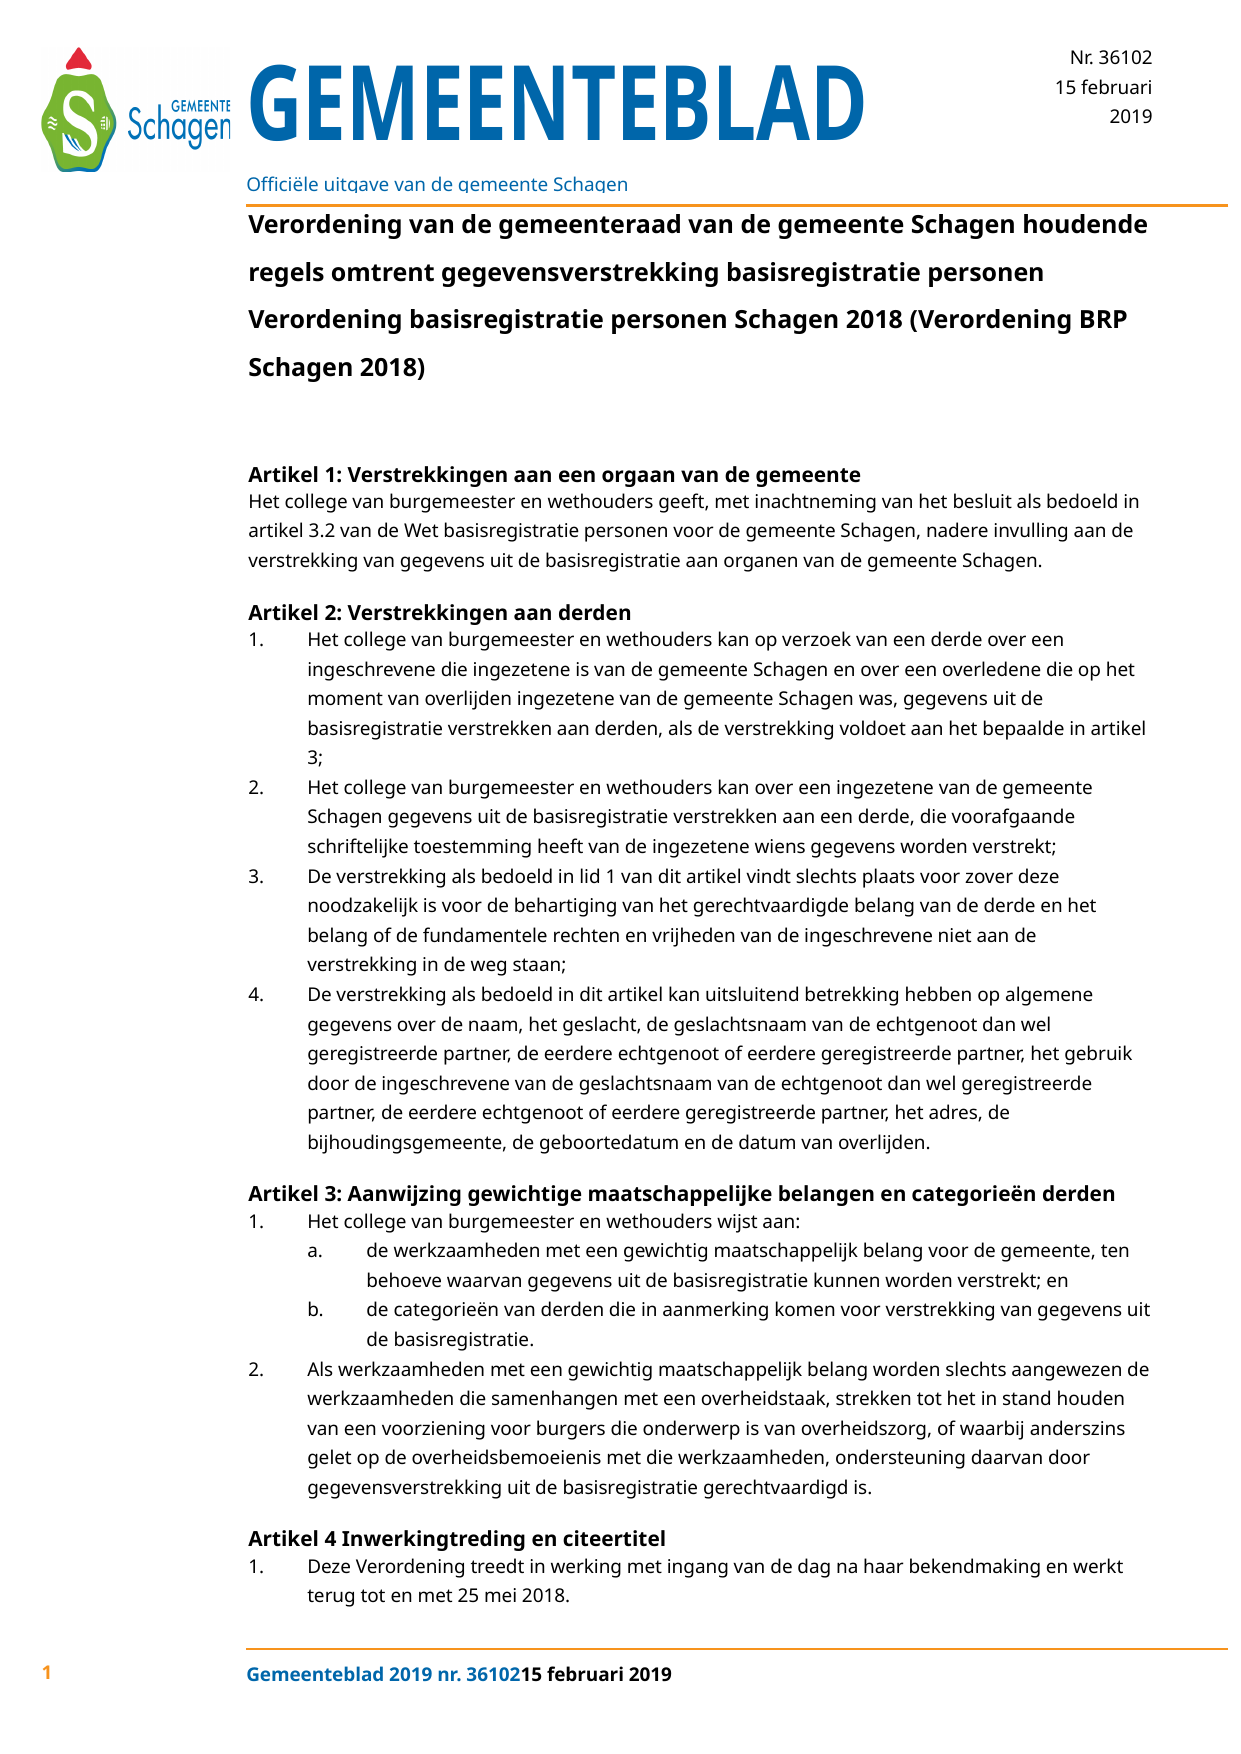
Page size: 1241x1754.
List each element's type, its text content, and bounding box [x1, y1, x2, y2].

list Als werkzaamheden met een gewichtig maatschappelijk belang worden slechts aangewezen de werkzaamheden die samenhangen met een overheidstaak, strekken tot het in stand houden van een voorziening voor burgers die onderwerp is van overheidszorg, of waarbij anderszins gelet op de overheidsbemoeienis met die werkzaamheden, ondersteuning daarvan door gegevensverstrekking uit de basisregistratie gerechtvaardigd is. [248, 1356, 1152, 1500]
list de werkzaamheden met een gewichtig maatschappelijk belang voor de gemeente, ten behoeve waarvan gegevens uit de basisregistratie kunnen worden verstrekt; en [307, 1237, 1152, 1293]
text Artikel 2: Verstrekkingen aan derden [248, 598, 1152, 626]
list Het college van burgemeester en wethouders wijst aan: [248, 1208, 1152, 1234]
list Het college van burgemeester en wethouders kan op verzoek van een derde over een ingeschrevene die ingezetene is van de gemeente Schagen en over een overledene die op het moment van overlijden ingezetene van de gemeente Schagen was, gegevens uit de basisregistratie verstrekken aan derden, als de verstrekking voldoet aan het bepaalde in artikel 3; [248, 626, 1152, 770]
list De verstrekking als bedoeld in dit artikel kan uitsluitend betrekking hebben op algemene gegevens over de naam, het geslacht, de geslachtsnaam van de echtgenoot dan wel geregistreerde partner, de eerdere echtgenoot of eerdere geregistreerde partner, het gebruik door de ingeschrevene van de geslachtsnaam van de echtgenoot dan wel geregistreerde partner, de eerdere echtgenoot of eerdere geregistreerde partner, het adres, de bijhoudingsgemeente, de geboortedatum en de datum van overlijden. [248, 981, 1152, 1155]
picture [41, 47, 231, 172]
list De verstrekking als bedoeld in lid 1 van dit artikel vindt slechts plaats voor zover deze noodzakelijk is voor de behartiging van het gerechtvaardigde belang van de derde en het belang of de fundamentele rechten en vrijheden van de ingeschrevene niet aan de verstrekking in de weg staan; [248, 863, 1152, 977]
list Deze Verordening treedt in werking met ingang van de dag na haar bekendmaking en werkt terug tot en met 25 mei 2018. [248, 1553, 1152, 1608]
text Artikel 3: Aanwijzing gewichtige maatschappelijke belangen en categorieën derden [248, 1179, 1152, 1208]
text Het college van burgemeester en wethouders geeft, met inachtneming van het besluit als bedoeld in artikel 3.2 van de Wet basisregistratie personen voor de gemeente Schagen, nadere invulling aan de verstrekking van gegevens uit de basisregistratie aan organen van de gemeente Schagen. [248, 488, 1152, 573]
text Verordening van de gemeenteraad van de gemeente Schagen houdende regels omtrent gegevensverstrekking basisregistratie personen Verordening basisregistratie personen Schagen 2018 (Verordening BRP Schagen 2018) [248, 207, 1152, 384]
list de categorieën van derden die in aanmerking komen voor verstrekking van gegevens uit de basisregistratie. [307, 1297, 1152, 1352]
text Artikel 1: Verstrekkingen aan een orgaan van de gemeente [248, 460, 1152, 488]
text Artikel 4 Inwerkingtreding en citeertitel [248, 1524, 1152, 1553]
list Het college van burgemeester en wethouders kan over een ingezetene van de gemeente Schagen gegevens uit de basisregistratie verstrekken aan een derde, die voorafgaande schriftelijke toestemming heeft van de ingezetene wiens gegevens worden verstrekt; [248, 774, 1152, 859]
